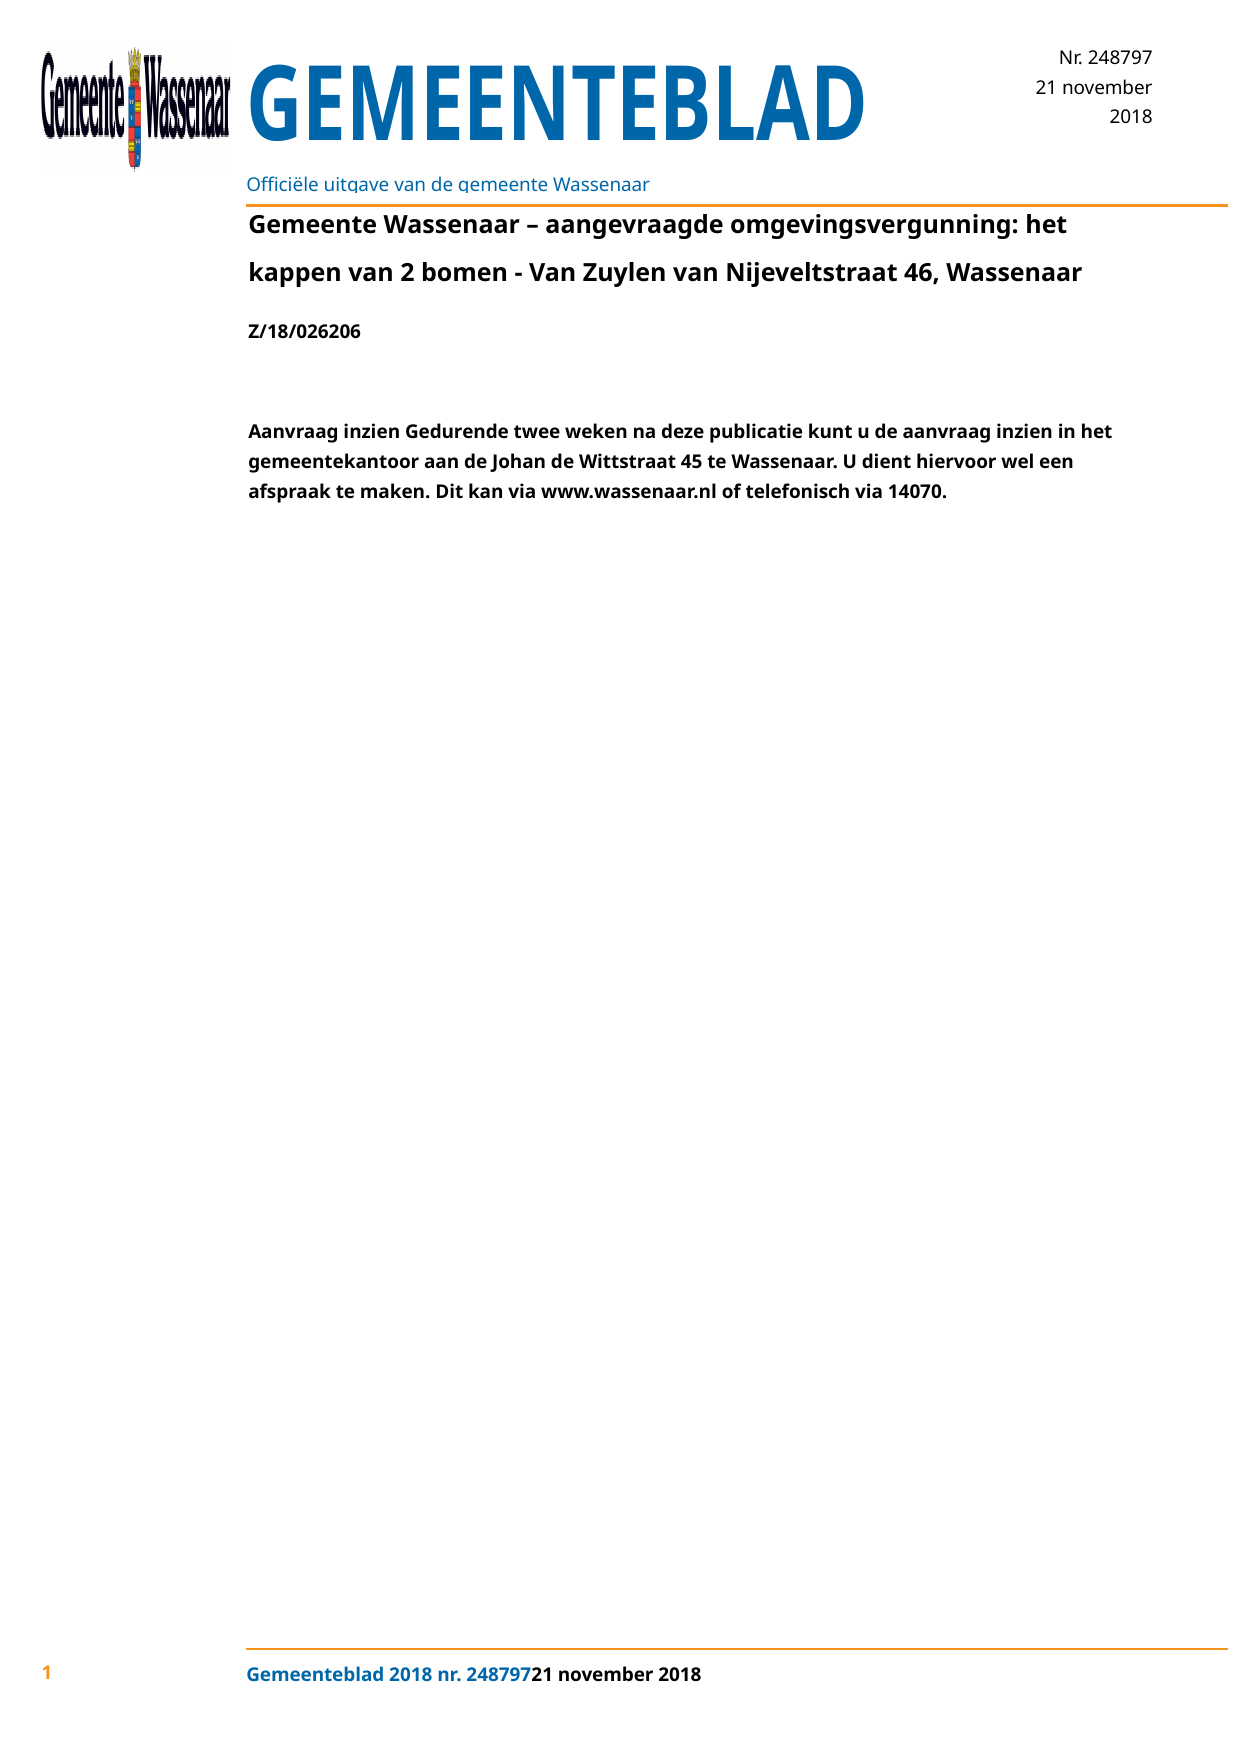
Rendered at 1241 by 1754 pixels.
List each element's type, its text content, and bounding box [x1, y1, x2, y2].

text Gemeente Wassenaar – aangevraagde omgevingsvergunning: het kappen van 2 bomen - Van Zuylen van Nijeveltstraat 46, Wassenaar [248, 207, 1152, 288]
picture [41, 47, 231, 172]
text Z/18/026206 [248, 318, 1152, 344]
text Aanvraag inzien Gedurende twee weken na deze publicatie kunt u de aanvraag inzien in het gemeentekantoor aan de Johan de Wittstraat 45 te Wassenaar. U dient hiervoor wel een afspraak te maken. Dit kan via www.wassenaar.nl of telefonisch via 14070. [248, 419, 1152, 504]
